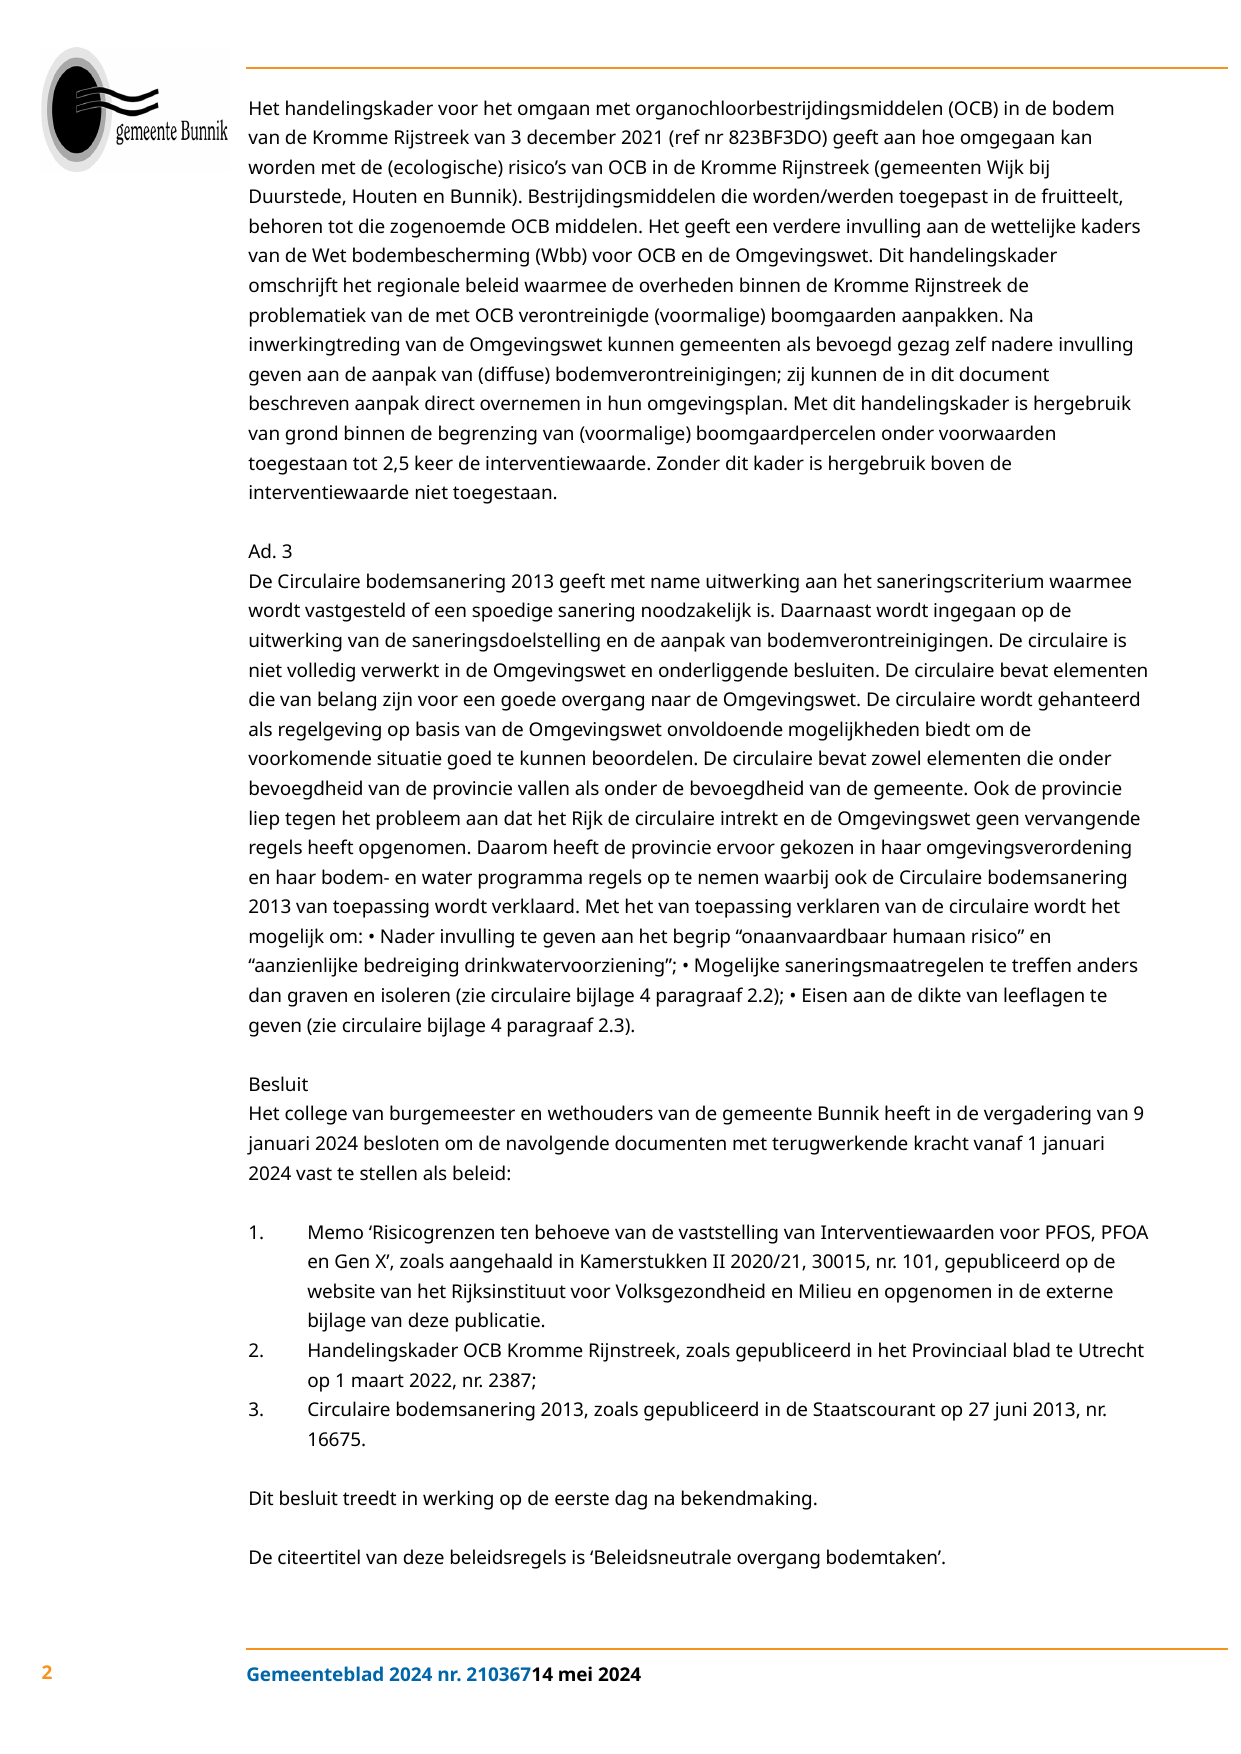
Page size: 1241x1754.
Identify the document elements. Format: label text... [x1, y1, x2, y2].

list Circulaire bodemsanering 2013, zoals gepubliceerd in de Staatscourant op 27 juni 2013, nr. 16675. [248, 1396, 1152, 1452]
text De citeertitel van deze beleidsregels is ‘Beleidsneutrale overgang bodemtaken’. [248, 1544, 1152, 1570]
text Het handelingskader voor het omgaan met organochloorbestrijdingsmiddelen (OCB) in de bodem van de Kromme Rijstreek van 3 december 2021 (ref nr 823BF3DO) geeft aan hoe omgegaan kan worden met de (ecologische) risico’s van OCB in de Kromme Rijnstreek (gemeenten Wijk bij Duurstede, Houten en Bunnik). Bestrijdingsmiddelen die worden/werden toegepast in de fruitteelt, behoren tot die zogenoemde OCB middelen. Het geeft een verdere invulling aan de wettelijke kaders van de Wet bodembescherming (Wbb) voor OCB en de Omgevingswet. Dit handelingskader omschrijft het regionale beleid waarmee de overheden binnen de Kromme Rijnstreek de problematiek van de met OCB verontreinigde (voormalige) boomgaarden aanpakken. Na inwerkingtreding van de Omgevingswet kunnen gemeenten als bevoegd gezag zelf nadere invulling geven aan de aanpak van (diffuse) bodemverontreinigingen; zij kunnen de in dit document beschreven aanpak direct overnemen in hun omgevingsplan. Met dit handelingskader is hergebruik van grond binnen de begrenzing van (voormalige) boomgaardpercelen onder voorwaarden toegestaan tot 2,5 keer de interventiewaarde. Zonder dit kader is hergebruik boven de interventiewaarde niet toegestaan. [248, 95, 1152, 505]
list Memo ‘Risicogrenzen ten behoeve van de vaststelling van Interventiewaarden voor PFOS, PFOA en Gen X’, zoals aangehaald in Kamerstukken II 2020/21, 30015, nr. 101, gepubliceerd op de website van het Rijksinstituut voor Volksgezondheid en Milieu en opgenomen in de externe bijlage van deze publicatie. [248, 1219, 1152, 1333]
picture [41, 47, 231, 172]
text Besluit [248, 1071, 1152, 1097]
text Ad. 3 [248, 538, 1152, 564]
list Handelingskader OCB Kromme Rijnstreek, zoals gepubliceerd in het Provinciaal blad te Utrecht op 1 maart 2022, nr. 2387; [248, 1337, 1152, 1393]
text Het college van burgemeester en wethouders van de gemeente Bunnik heeft in de vergadering van 9 januari 2024 besloten om de navolgende documenten met terugwerkende kracht vanaf 1 januari 2024 vast te stellen als beleid: [248, 1101, 1152, 1186]
text De Circulaire bodemsanering 2013 geeft met name uitwerking aan het saneringscriterium waarmee wordt vastgesteld of een spoedige sanering noodzakelijk is. Daarnaast wordt ingegaan op de uitwerking van de saneringsdoelstelling en de aanpak van bodemverontreinigingen. De circulaire is niet volledig verwerkt in de Omgevingswet en onderliggende besluiten. De circulaire bevat elementen die van belang zijn voor een goede overgang naar de Omgevingswet. De circulaire wordt gehanteerd als regelgeving op basis van de Omgevingswet onvoldoende mogelijkheden biedt om de voorkomende situatie goed te kunnen beoordelen. De circulaire bevat zowel elementen die onder bevoegdheid van de provincie vallen als onder de bevoegdheid van de gemeente. Ook de provincie liep tegen het probleem aan dat het Rijk de circulaire intrekt en de Omgevingswet geen vervangende regels heeft opgenomen. Daarom heeft de provincie ervoor gekozen in haar omgevingsverordening en haar bodem- en water programma regels op te nemen waarbij ook de Circulaire bodemsanering 2013 van toepassing wordt verklaard. Met het van toepassing verklaren van de circulaire wordt het mogelijk om: • Nader invulling te geven aan het begrip “onaanvaardbaar humaan risico” en “aanzienlijke bedreiging drinkwatervoorziening”; • Mogelijke saneringsmaatregelen te treffen anders dan graven en isoleren (zie circulaire bijlage 4 paragraaf 2.2); • Eisen aan de dikte van leeflagen te geven (zie circulaire bijlage 4 paragraaf 2.3). [248, 568, 1152, 1038]
text Dit besluit treedt in werking op de eerste dag na bekendmaking. [248, 1485, 1152, 1511]
